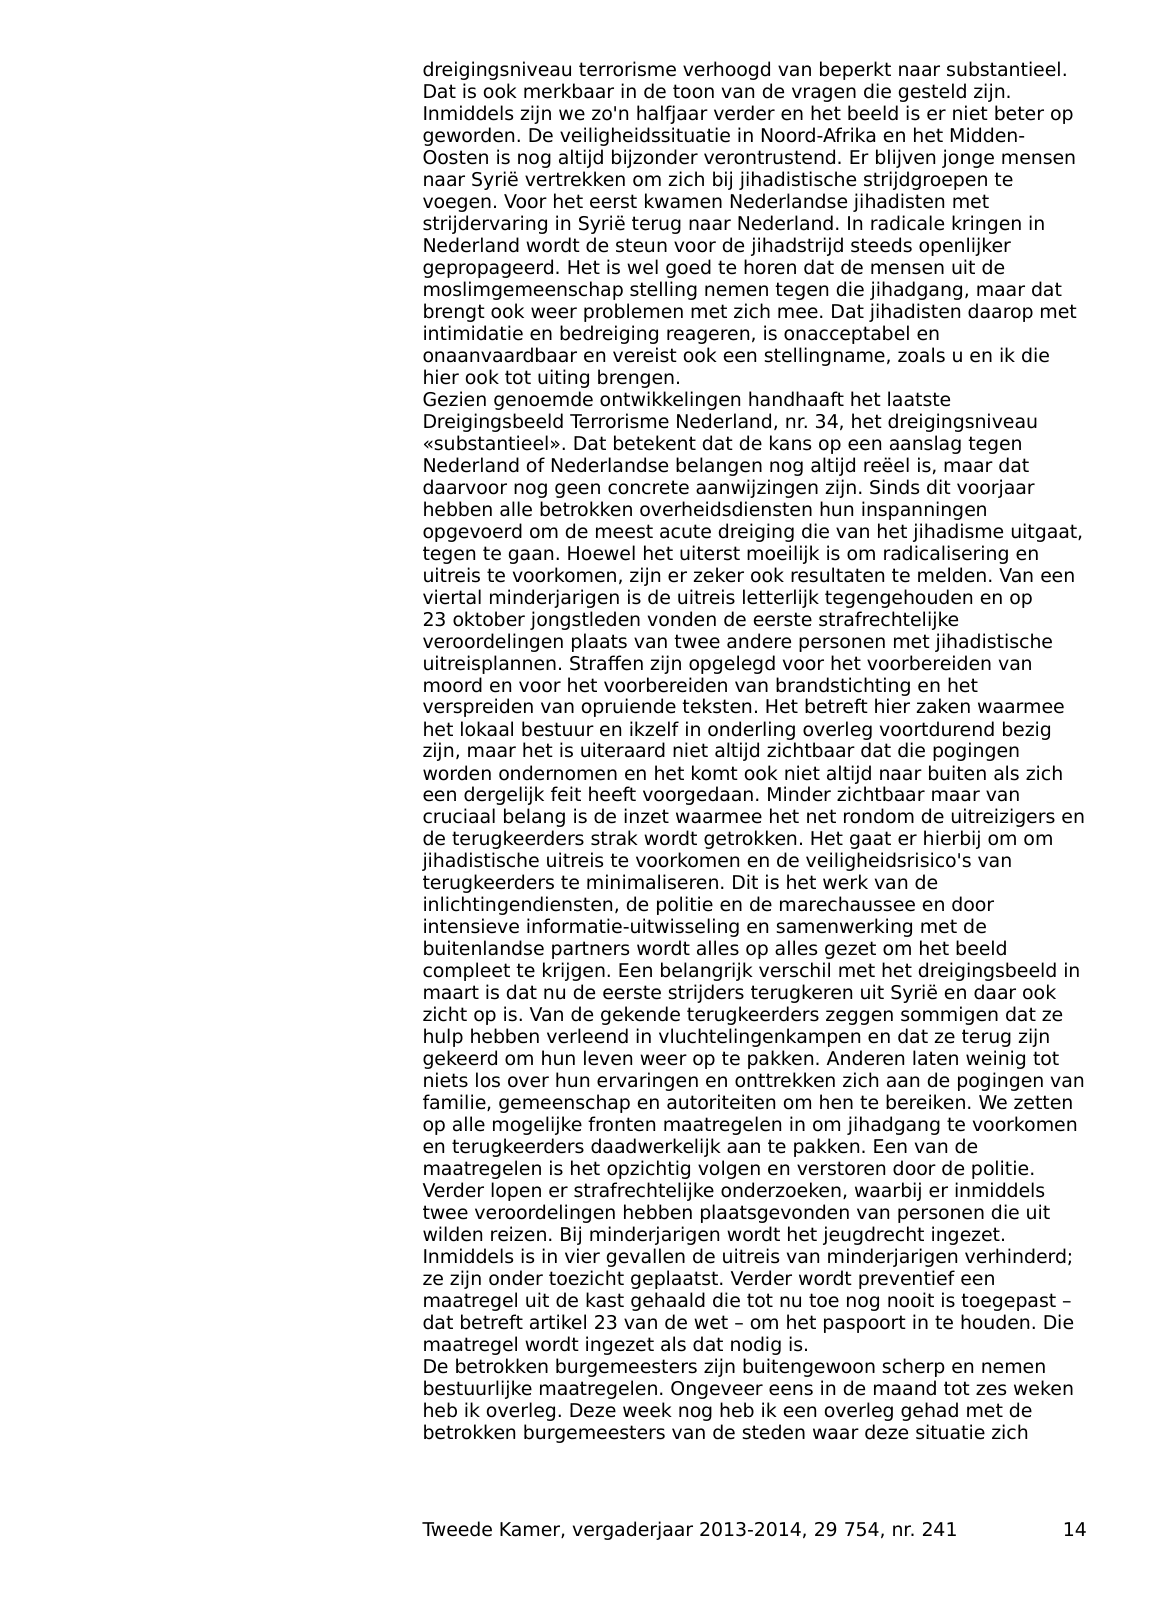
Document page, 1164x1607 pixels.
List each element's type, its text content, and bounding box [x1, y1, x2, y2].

text Gezien genoemde ontwikkelingen handhaaft het laatste Dreigingsbeeld Terrorisme Nederland, nr. 34, het dreigingsniveau «substantieel». Dat betekent dat de kans op een aanslag tegen Nederland of Nederlandse belangen nog altijd reëel is, maar dat daarvoor nog geen concrete aanwijzingen zijn. Sinds dit voorjaar hebben alle betrokken overheidsdiensten hun inspanningen opgevoerd om de meest acute dreiging die van het jihadisme uitgaat, tegen te gaan. Hoewel het uiterst moeilijk is om radicalisering en uitreis te voorkomen, zijn er zeker ook resultaten te melden. Van een viertal minderjarigen is de uitreis letterlijk tegengehouden en op 23 oktober jongstleden vonden de eerste strafrechtelijke veroordelingen plaats van twee andere personen met jihadistische uitreisplannen. Straffen zijn opgelegd voor het voorbereiden van moord en voor het voorbereiden van brandstichting en het verspreiden van opruiende teksten. Het betreft hier zaken waarmee het lokaal bestuur en ikzelf in onderling overleg voortdurend bezig zijn, maar het is uiteraard niet altijd zichtbaar dat die pogingen worden ondernomen en het komt ook niet altijd naar buiten als zich een dergelijk feit heeft voorgedaan. Minder zichtbaar maar van cruciaal belang is de inzet waarmee het net rondom de uitreizigers en de terugkeerders strak wordt getrokken. Het gaat er hierbij om om jihadistische uitreis te voorkomen en de veiligheidsrisico's van terugkeerders te minimaliseren. Dit is het werk van de inlichtingendiensten, de politie en de marechaussee en door intensieve informatie-uitwisseling en samenwerking met de buitenlandse partners wordt alles op alles gezet om het beeld compleet te krijgen. Een belangrijk verschil met het dreigingsbeeld in maart is dat nu de eerste strijders terugkeren uit Syrië en daar ook zicht op is. Van de gekende terugkeerders zeggen sommigen dat ze hulp hebben verleend in vluchtelingenkampen en dat ze terug zijn gekeerd om hun leven weer op te pakken. Anderen laten weinig tot niets los over hun ervaringen en onttrekken zich aan de pogingen van familie, gemeenschap en autoriteiten om hen te bereiken. We zetten op alle mogelijke fronten maatregelen in om jihadgang te voorkomen en terugkeerders daadwerkelijk aan te pakken. Een van de maatregelen is het opzichtig volgen en verstoren door de politie. Verder lopen er strafrechtelijke onderzoeken, waarbij er inmiddels twee veroordelingen hebben plaatsgevonden van personen die uit wilden reizen. Bij minderjarigen wordt het jeugdrecht ingezet. Inmiddels is in vier gevallen de uitreis van minderjarigen verhinderd; ze zijn onder toezicht geplaatst. Verder wordt preventief een maatregel uit de kast gehaald die tot nu toe nog nooit is toegepast – dat betreft artikel 23 van de wet – om het paspoort in te houden. Die maatregel wordt ingezet als dat nodig is. [422, 389, 1087, 1356]
text De betrokken burgemeesters zijn buitengewoon scherp en nemen bestuurlijke maatregelen. Ongeveer eens in de maand tot zes weken heb ik overleg. Deze week nog heb ik een overleg gehad met de betrokken burgemeesters van de steden waar deze situatie zich [422, 1356, 1087, 1444]
text dreigingsniveau terrorisme verhoogd van beperkt naar substantieel. Dat is ook merkbaar in de toon van de vragen die gesteld zijn. Inmiddels zijn we zo'n halfjaar verder en het beeld is er niet beter op geworden. De veiligheidssituatie in Noord-Afrika en het Midden-Oosten is nog altijd bijzonder verontrustend. Er blijven jonge mensen naar Syrië vertrekken om zich bij jihadistische strijdgroepen te voegen. Voor het eerst kwamen Nederlandse jihadisten met strijdervaring in Syrië terug naar Nederland. In radicale kringen in Nederland wordt de steun voor de jihadstrijd steeds openlijker gepropageerd. Het is wel goed te horen dat de mensen uit de moslimgemeenschap stelling nemen tegen die jihadgang, maar dat brengt ook weer problemen met zich mee. Dat jihadisten daarop met intimidatie en bedreiging reageren, is onacceptabel en onaanvaardbaar en vereist ook een stellingname, zoals u en ik die hier ook tot uiting brengen. [422, 59, 1087, 389]
